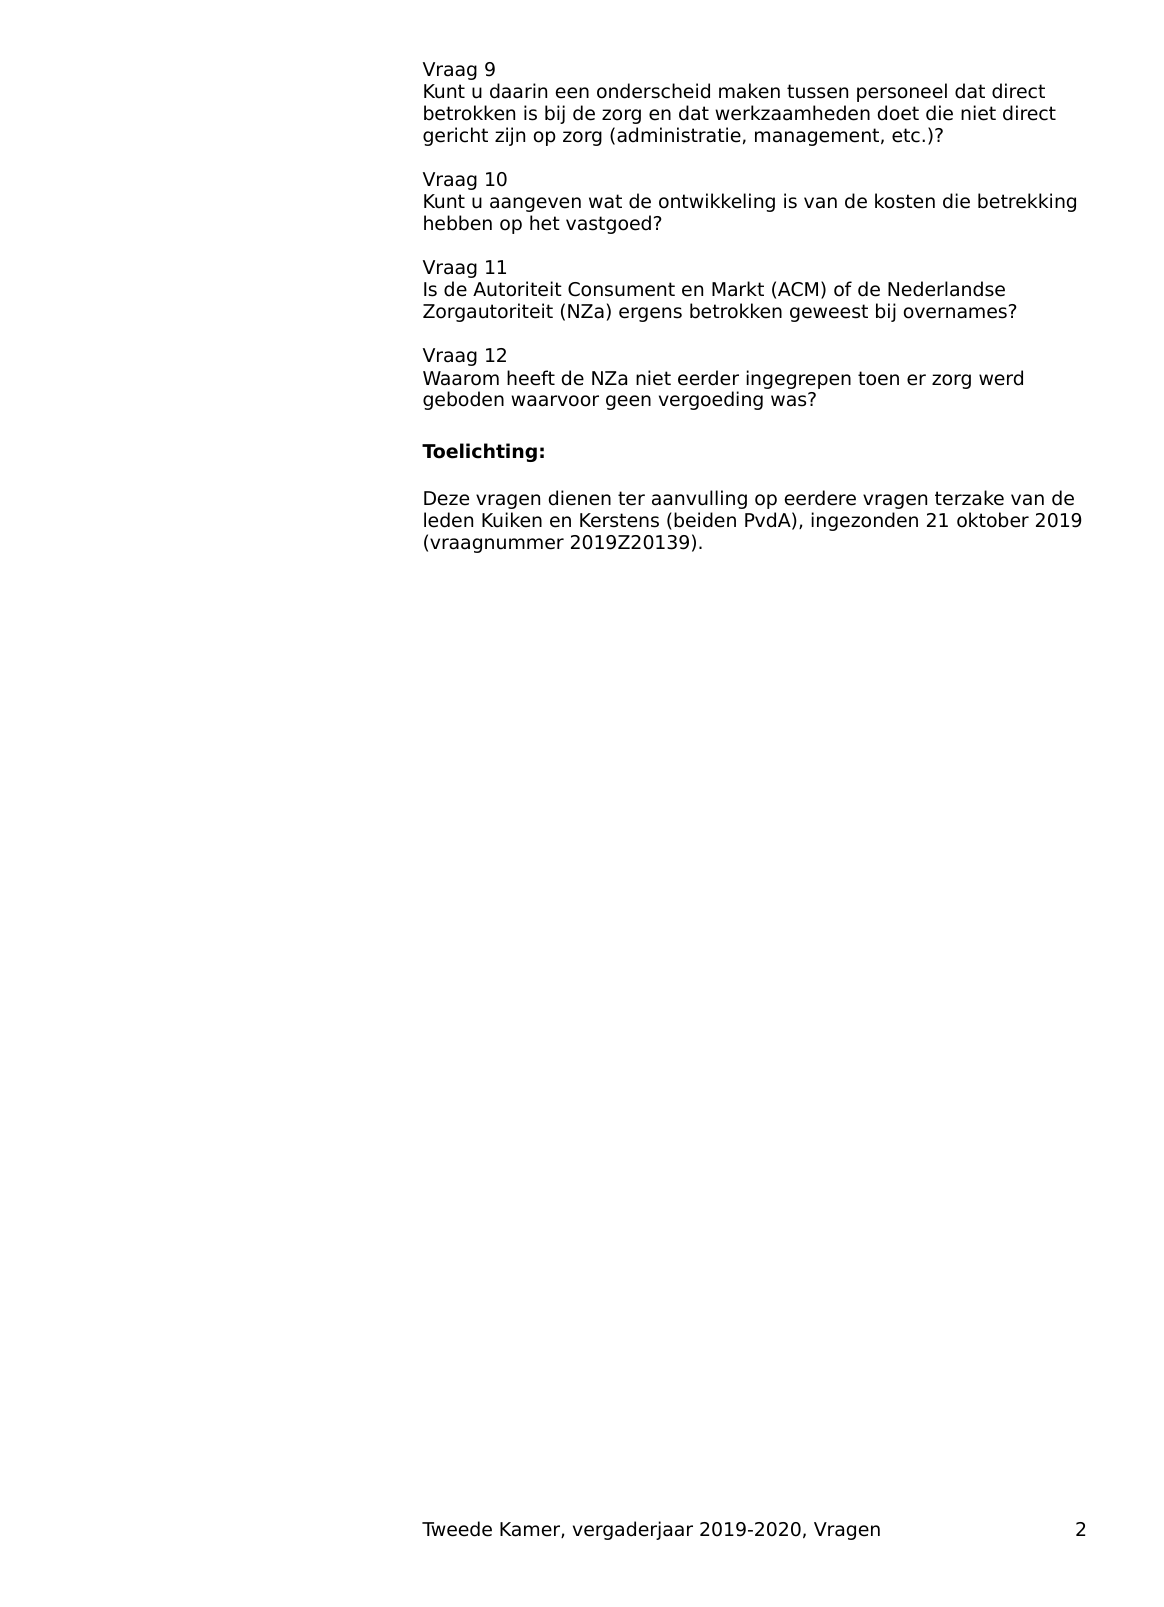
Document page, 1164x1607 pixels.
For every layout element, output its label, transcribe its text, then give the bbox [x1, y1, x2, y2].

text Vraag 11 [422, 257, 1087, 279]
text Vraag 10 [422, 169, 1087, 191]
text Vraag 12 [422, 345, 1087, 367]
text Waarom heeft de NZa niet eerder ingegrepen toen er zorg werd geboden waarvoor geen vergoeding was? [422, 367, 1087, 411]
text Kunt u daarin een onderscheid maken tussen personeel dat direct betrokken is bij de zorg en dat werkzaamheden doet die niet direct gericht zijn op zorg (administratie, management, etc.)? [422, 81, 1087, 147]
text Vraag 9 [422, 59, 1087, 81]
text Deze vragen dienen ter aanvulling op eerdere vragen terzake van de leden Kuiken en Kerstens (beiden PvdA), ingezonden 21 oktober 2019 (vraagnummer 2019Z20139). [422, 488, 1087, 554]
subtitle Toelichting: [422, 441, 1087, 463]
text Is de Autoriteit Consument en Markt (ACM) of de Nederlandse Zorgautoriteit (NZa) ergens betrokken geweest bij overnames? [422, 279, 1087, 323]
text Kunt u aangeven wat de ontwikkeling is van de kosten die betrekking hebben op het vastgoed? [422, 191, 1087, 235]
